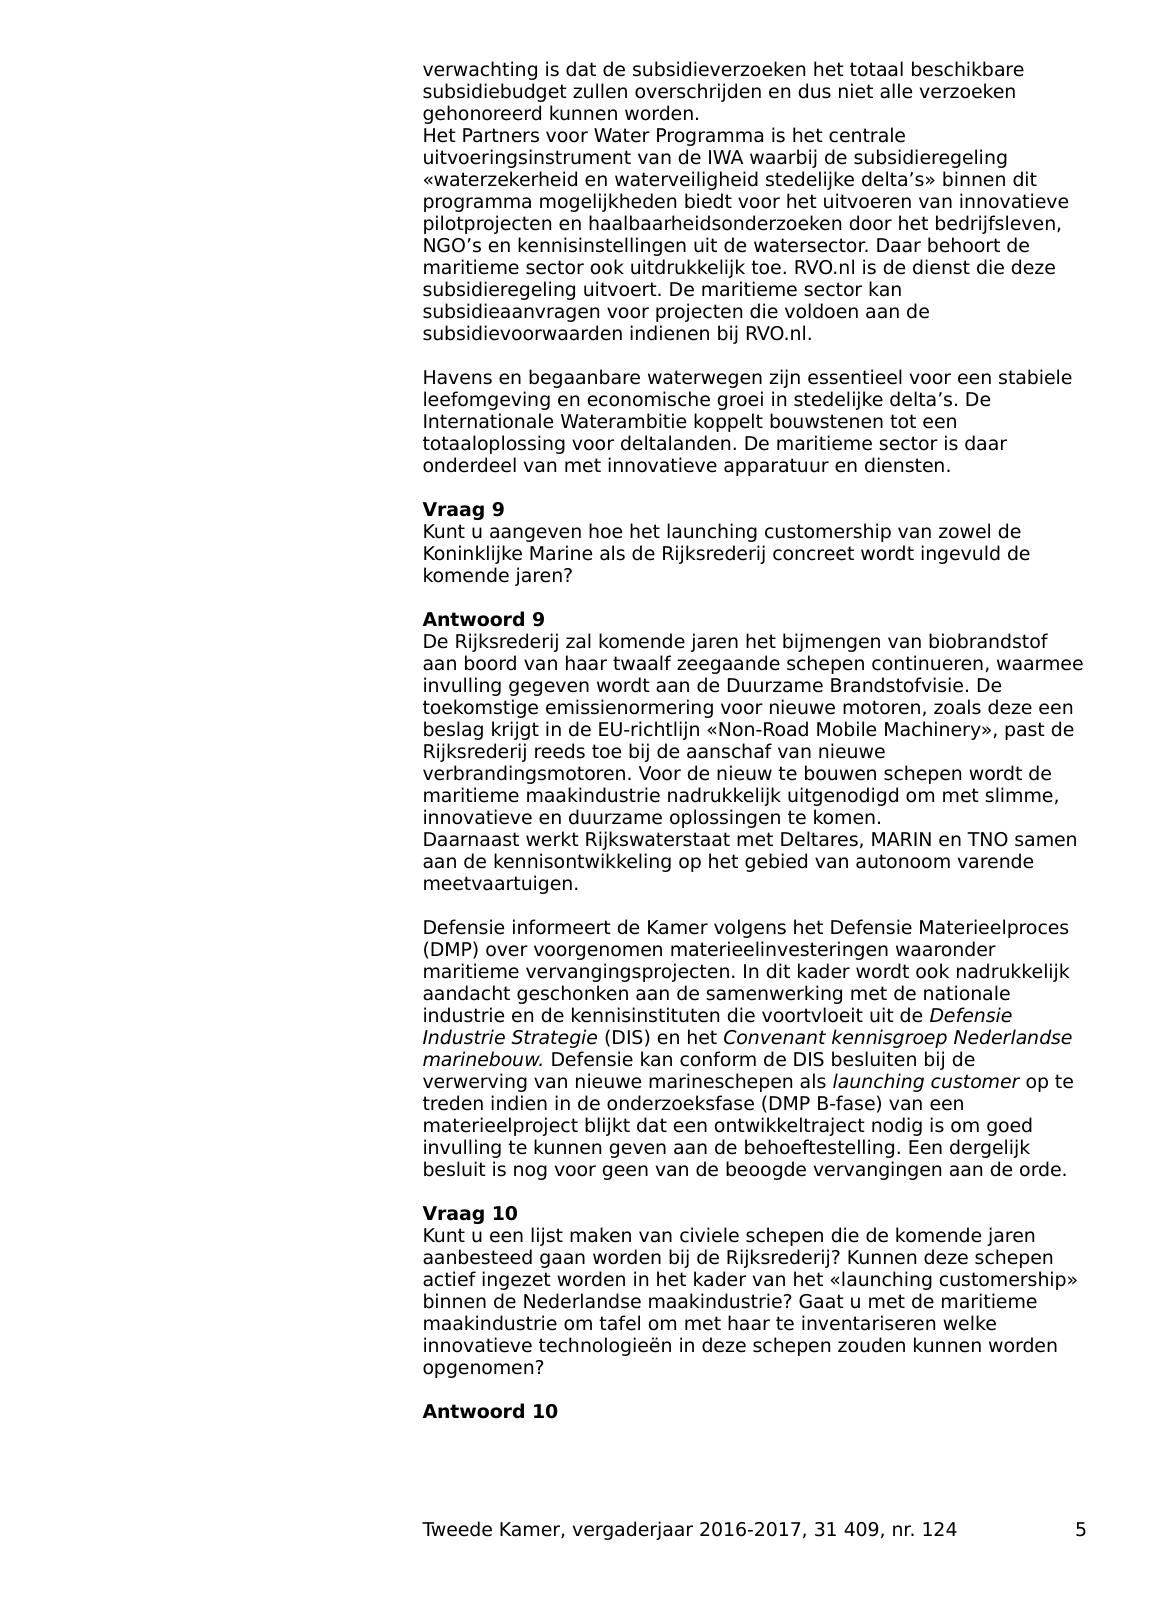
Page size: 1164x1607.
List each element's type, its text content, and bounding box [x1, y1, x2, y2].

text Vraag 10 [422, 1203, 1087, 1225]
text Havens en begaanbare waterwegen zijn essentieel voor een stabiele leefomgeving en economische groei in stedelijke delta’s. De Internationale Waterambitie koppelt bouwstenen tot een totaaloplossing voor deltalanden. De maritieme sector is daar onderdeel van met innovatieve apparatuur en diensten. [422, 367, 1087, 477]
text De Rijksrederij zal komende jaren het bijmengen van biobrandstof aan boord van haar twaalf zeegaande schepen continueren, waarmee invulling gegeven wordt aan de Duurzame Brandstofvisie. De toekomstige emissienormering voor nieuwe motoren, zoals deze een beslag krijgt in de EU-richtlijn «Non-Road Mobile Machinery», past de Rijksrederij reeds toe bij de aanschaf van nieuwe verbrandingsmotoren. Voor de nieuw te bouwen schepen wordt de maritieme maakindustrie nadrukkelijk uitgenodigd om met slimme, innovatieve en duurzame oplossingen te komen. [422, 631, 1087, 829]
text Daarnaast werkt Rijkswaterstaat met Deltares, MARIN en TNO samen aan de kennisontwikkeling op het gebied van autonoom varende meetvaartuigen. [422, 829, 1087, 895]
text Antwoord 9 [422, 609, 1087, 631]
text verwachting is dat de subsidieverzoeken het totaal beschikbare subsidiebudget zullen overschrijden en dus niet alle verzoeken gehonoreerd kunnen worden. [422, 59, 1087, 125]
text Kunt u aangeven hoe het launching customership van zowel de Koninklijke Marine als de Rijksrederij concreet wordt ingevuld de komende jaren? [422, 521, 1087, 587]
text Vraag 9 [422, 499, 1087, 521]
text Kunt u een lijst maken van civiele schepen die de komende jaren aanbesteed gaan worden bij de Rijksrederij? Kunnen deze schepen actief ingezet worden in het kader van het «launching customership» binnen de Nederlandse maakindustrie? Gaat u met de maritieme maakindustrie om tafel om met haar te inventariseren welke innovatieve technologieën in deze schepen zouden kunnen worden opgenomen? [422, 1225, 1087, 1379]
text Defensie informeert de Kamer volgens het Defensie Materieelproces (DMP) over voorgenomen materieelinvesteringen waaronder maritieme vervangingsprojecten. In dit kader wordt ook nadrukkelijk aandacht geschonken aan de samenwerking met de nationale industrie en de kennisinstituten die voortvloeit uit de Defensie Industrie Strategie (DIS) en het Convenant kennisgroep Nederlandse marinebouw. Defensie kan conform de DIS besluiten bij de verwerving van nieuwe marineschepen als launching customer op te treden indien in de onderzoeksfase (DMP B-fase) van een materieelproject blijkt dat een ontwikkeltraject nodig is om goed invulling te kunnen geven aan de behoeftestelling. Een dergelijk besluit is nog voor geen van de beoogde vervangingen aan de orde. [422, 917, 1087, 1181]
text Antwoord 10 [422, 1401, 1087, 1423]
text Het Partners voor Water Programma is het centrale uitvoeringsinstrument van de IWA waarbij de subsidieregeling «waterzekerheid en waterveiligheid stedelijke delta’s» binnen dit programma mogelijkheden biedt voor het uitvoeren van innovatieve pilotprojecten en haalbaarheidsonderzoeken door het bedrijfsleven, NGO’s en kennisinstellingen uit de watersector. Daar behoort de maritieme sector ook uitdrukkelijk toe. RVO.nl is de dienst die deze subsidieregeling uitvoert. De maritieme sector kan subsidieaanvragen voor projecten die voldoen aan de subsidievoorwaarden indienen bij RVO.nl. [422, 125, 1087, 345]
